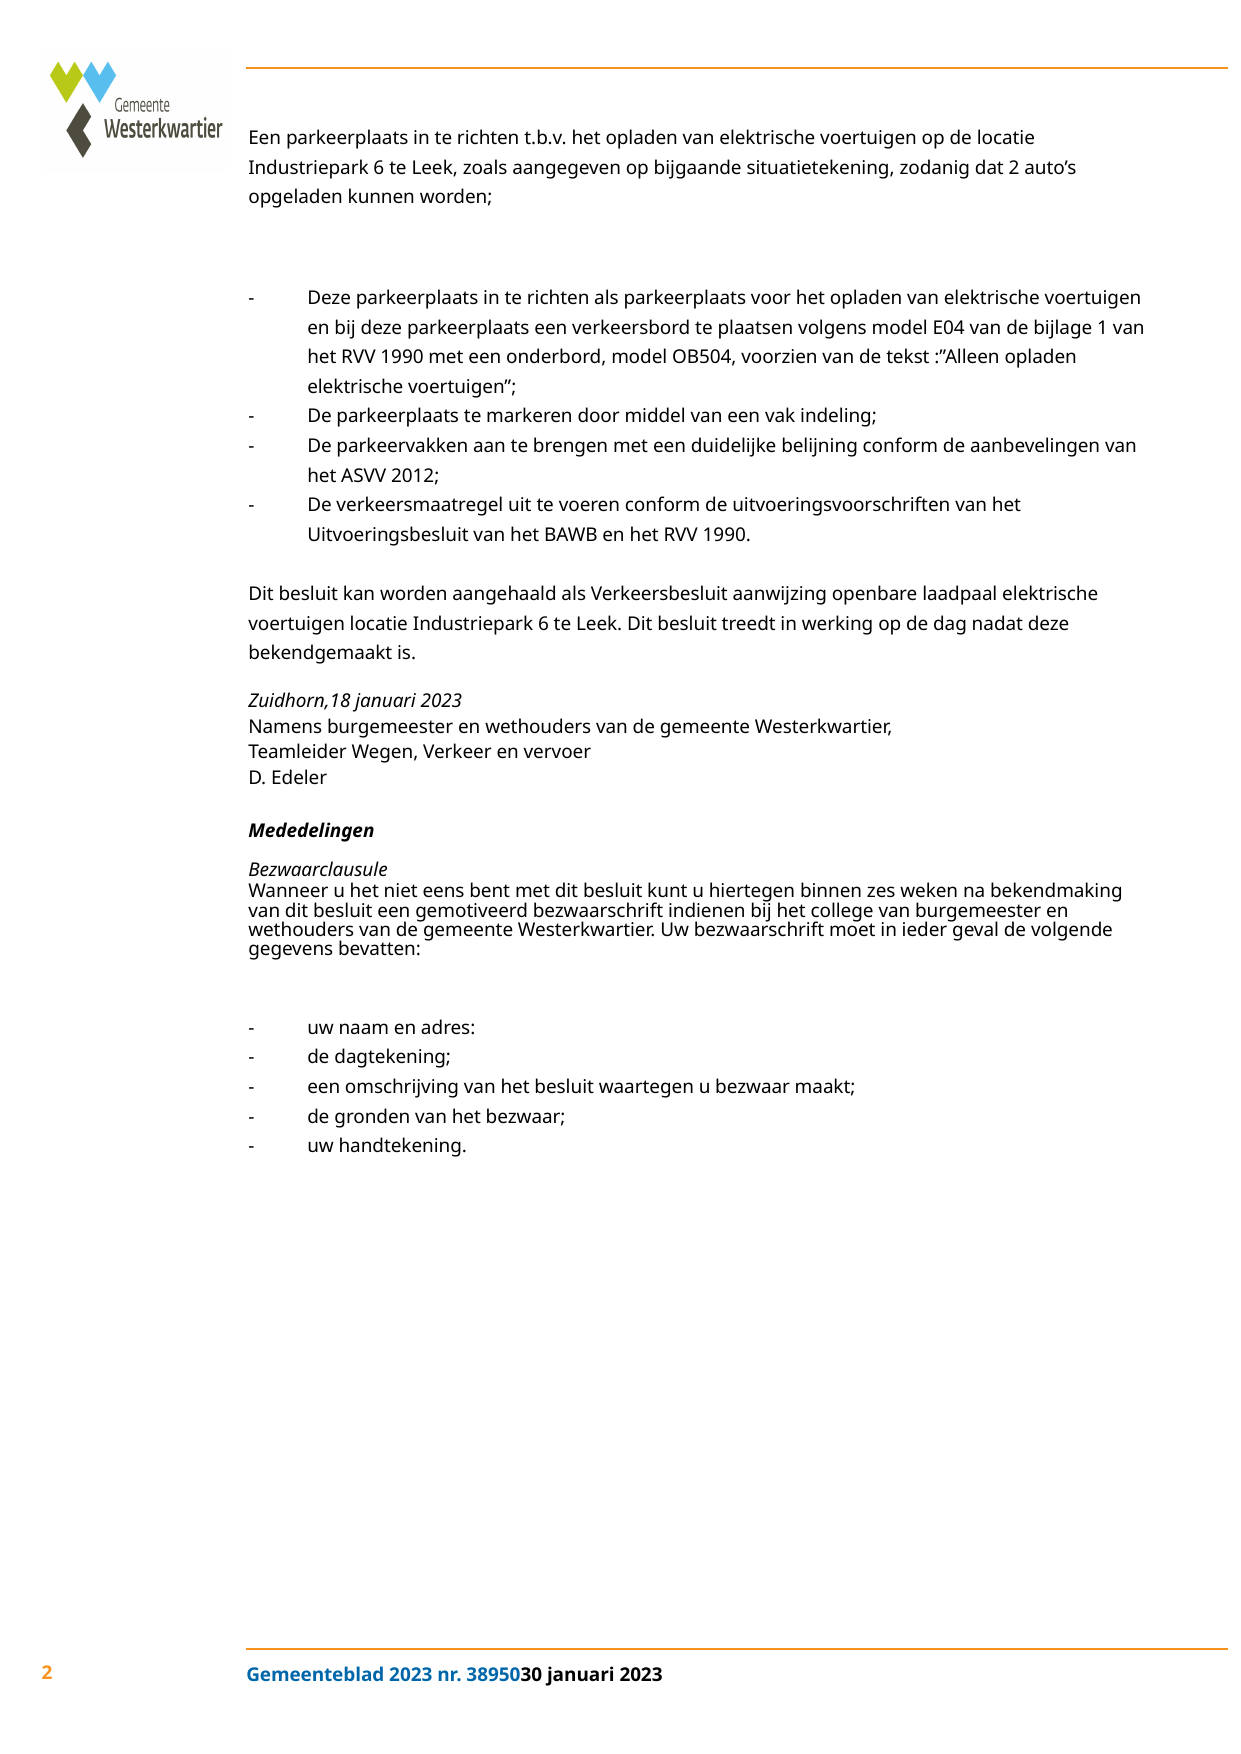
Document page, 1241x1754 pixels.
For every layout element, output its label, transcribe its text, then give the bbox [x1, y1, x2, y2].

list De parkeervakken aan te brengen met een duidelijke belijning conform de aanbevelingen van het ASVV 2012; [248, 432, 1152, 488]
list Deze parkeerplaats in te richten als parkeerplaats voor het opladen van elektrische voertuigen en bij deze parkeerplaats een verkeersbord te plaatsen volgens model E04 van de bijlage 1 van het RVV 1990 met een onderbord, model OB504, voorzien van de tekst :”Alleen opladen elektrische voertuigen”; [248, 284, 1152, 399]
text Een parkeerplaats in te richten t.b.v. het opladen van elektrische voertuigen op de locatie Industriepark 6 te Leek, zoals aangegeven op bijgaande situatietekening, zodanig dat 2 auto’s opgeladen kunnen worden; [248, 124, 1152, 209]
text Wanneer u het niet eens bent met dit besluit kunt u hiertegen binnen zes weken na bekendmaking van dit besluit een gemotiveerd bezwaarschrift indienen bij het college van burgemeester en wethouders van de gemeente Westerkwartier. Uw bezwaarschrift moet in ieder geval de volgende gegevens bevatten: [248, 882, 1152, 959]
text D. Edeler [248, 764, 1152, 790]
list de gronden van het bezwaar; [248, 1103, 1152, 1128]
text Zuidhorn,18 januari 2023 [248, 687, 1152, 713]
text Mededelingen [248, 817, 1152, 843]
list De verkeersmaatregel uit te voeren conform de uitvoeringsvoorschriften van het Uitvoeringsbesluit van het BAWB en het RVV 1990. [248, 491, 1152, 547]
picture [41, 47, 231, 172]
list uw naam en adres: [248, 1014, 1152, 1040]
text Teamleider Wegen, Verkeer en vervoer [248, 739, 1152, 764]
text Bezwaarclausule [248, 857, 1152, 882]
list de dagtekening; [248, 1044, 1152, 1069]
list De parkeerplaats te markeren door middel van een vak indeling; [248, 403, 1152, 428]
text Dit besluit kan worden aangehaald als Verkeersbesluit aanwijzing openbare laadpaal elektrische voertuigen locatie Industriepark 6 te Leek. Dit besluit treedt in werking op de dag nadat deze bekendgemaakt is. [248, 580, 1152, 665]
list uw handtekening. [248, 1132, 1152, 1158]
list een omschrijving van het besluit waartegen u bezwaar maakt; [248, 1073, 1152, 1099]
text Namens burgemeester en wethouders van de gemeente Westerkwartier, [248, 713, 1152, 739]
